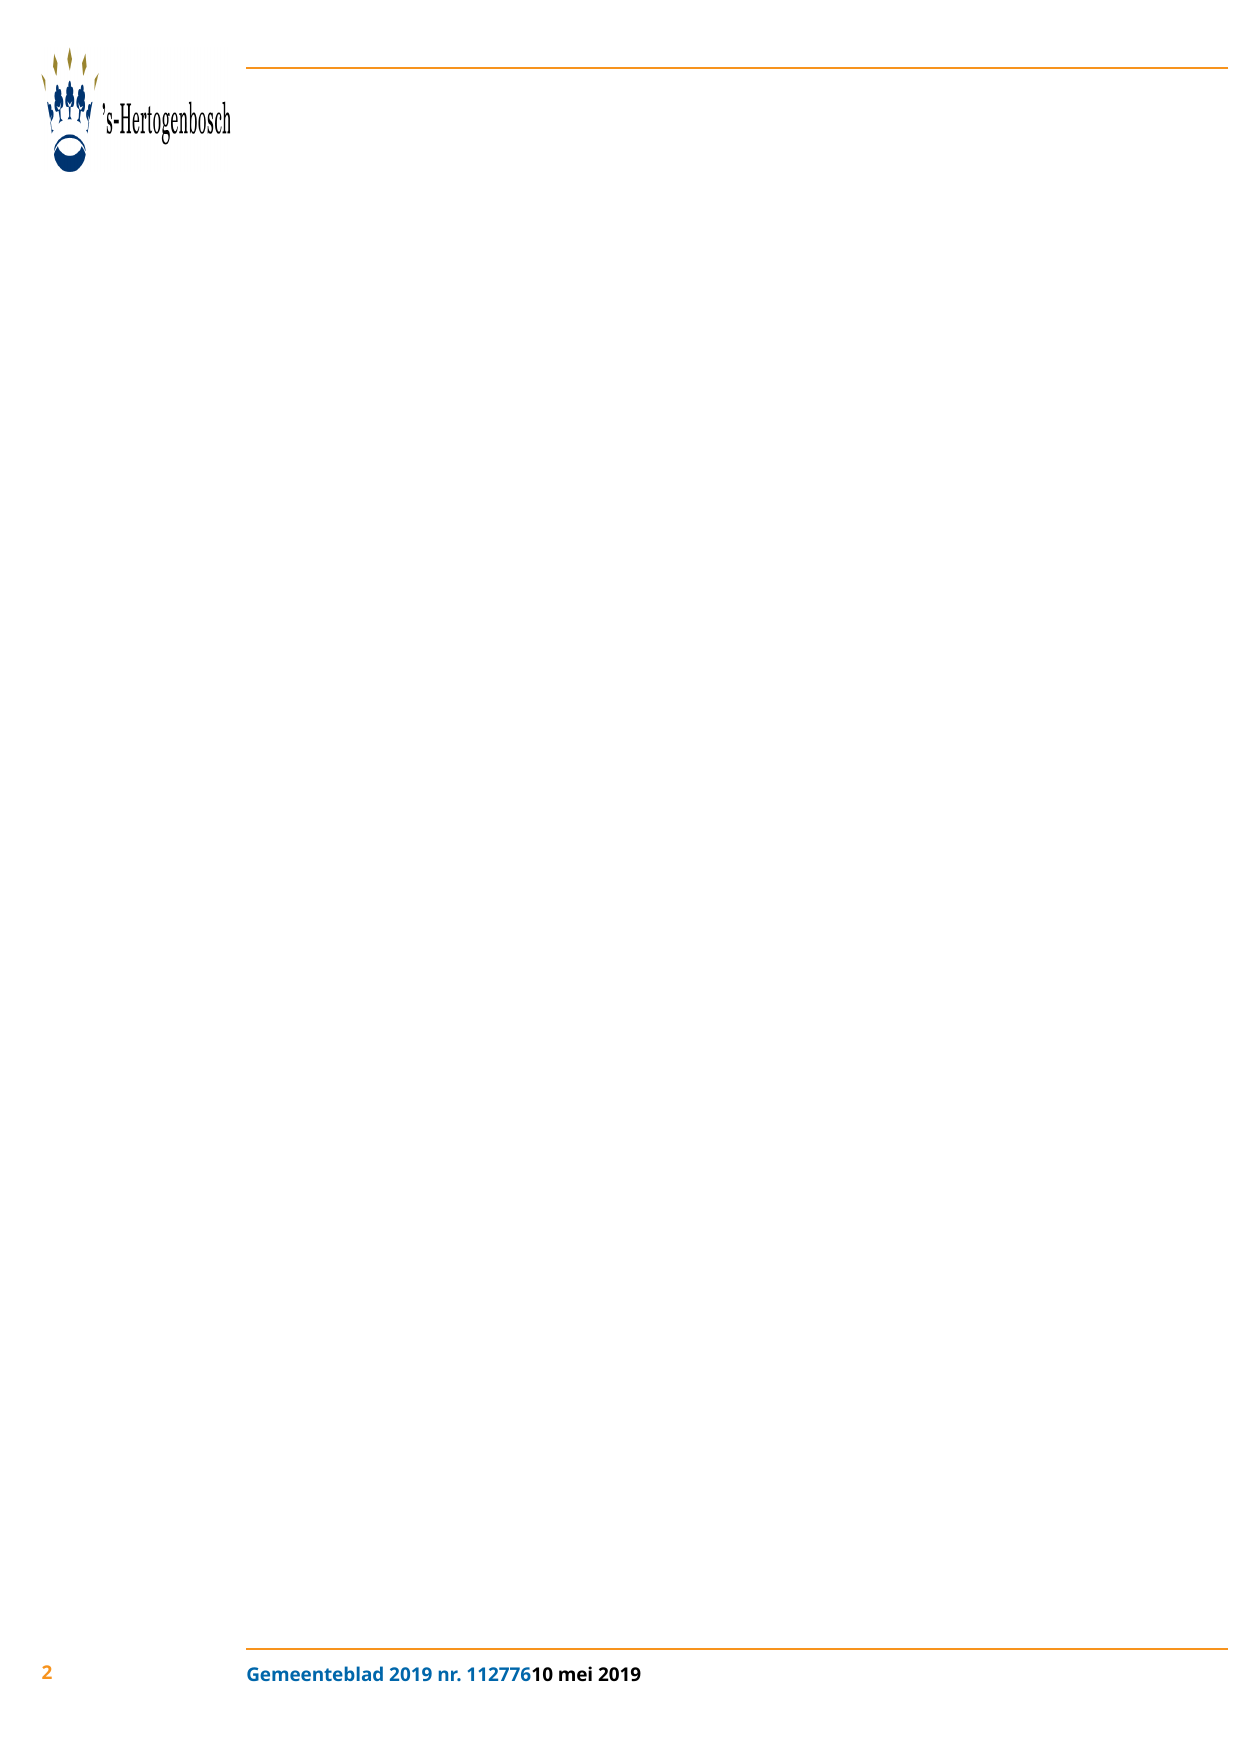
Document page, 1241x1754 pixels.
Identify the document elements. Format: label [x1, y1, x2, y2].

picture [41, 47, 231, 172]
